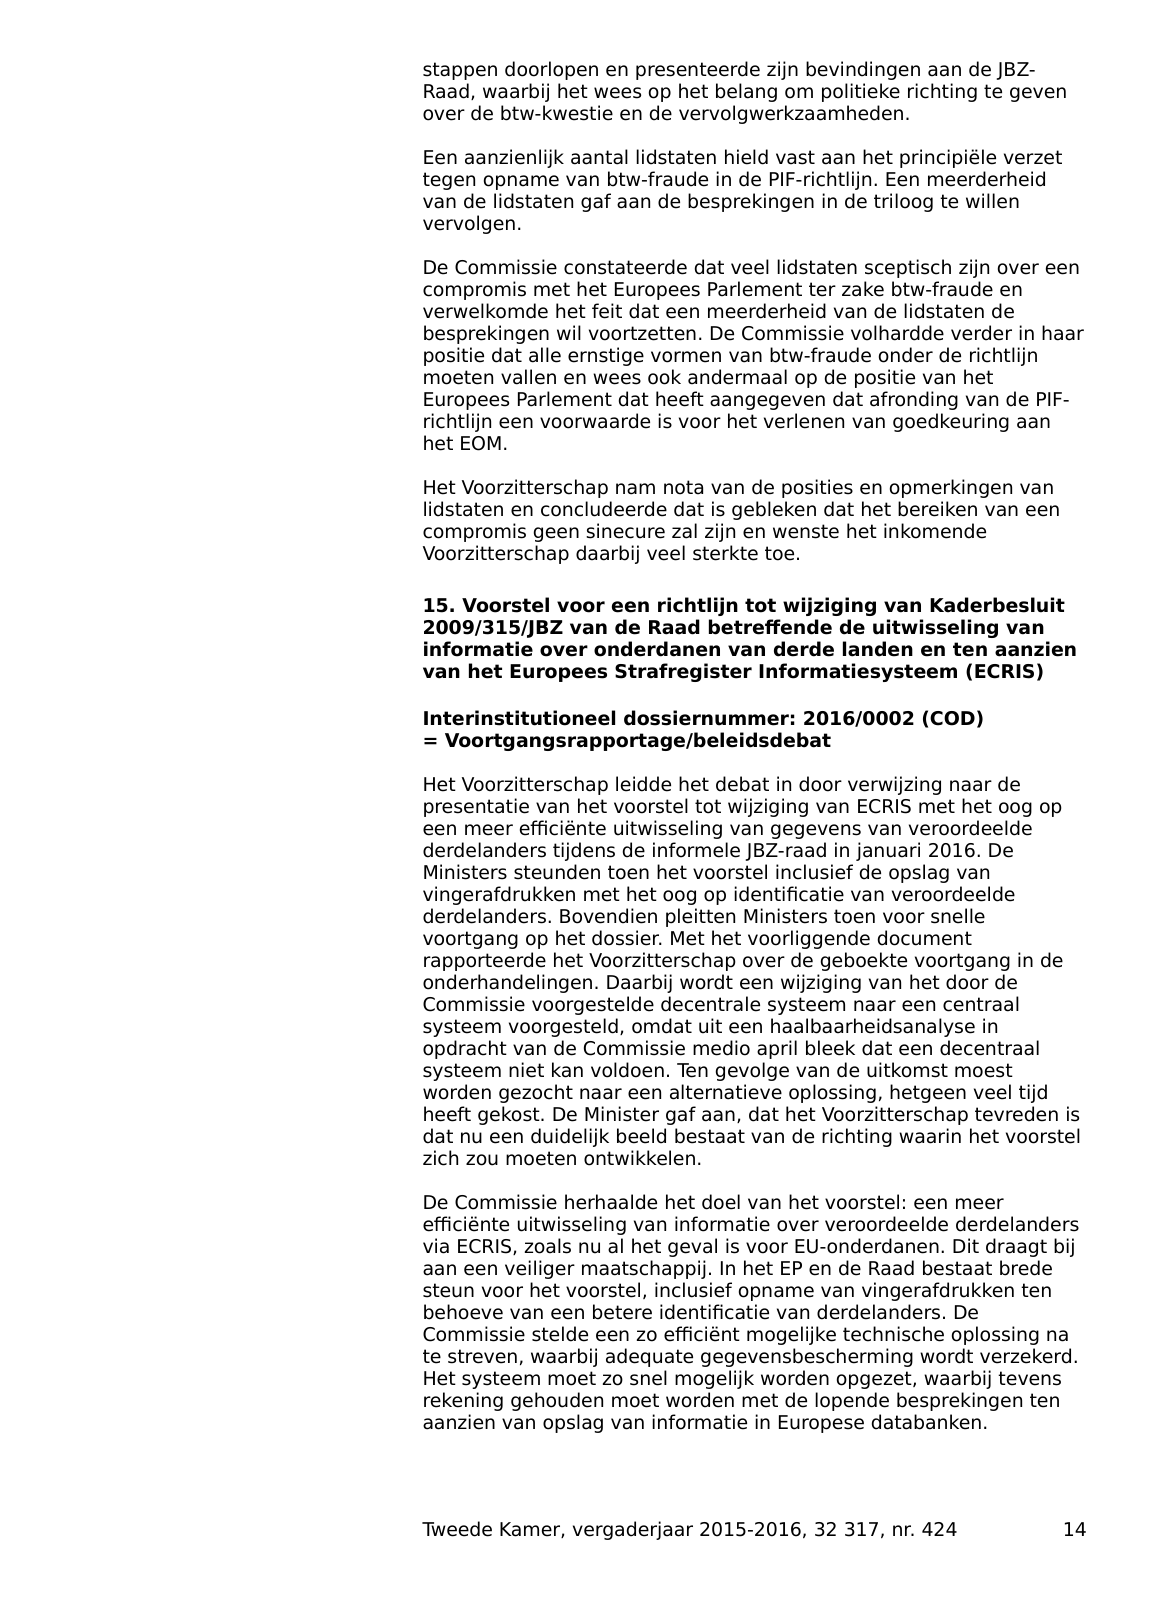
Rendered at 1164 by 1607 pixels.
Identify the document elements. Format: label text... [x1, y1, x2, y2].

text De Commissie herhaalde het doel van het voorstel: een meer efficiënte uitwisseling van informatie over veroordeelde derdelanders via ECRIS, zoals nu al het geval is voor EU-onderdanen. Dit draagt bij aan een veiliger maatschappij. In het EP en de Raad bestaat brede steun voor het voorstel, inclusief opname van vingerafdrukken ten behoeve van een betere identificatie van derdelanders. De Commissie stelde een zo efficiënt mogelijke technische oplossing na te streven, waarbij adequate gegevensbescherming wordt verzekerd. Het systeem moet zo snel mogelijk worden opgezet, waarbij tevens rekening gehouden moet worden met de lopende besprekingen ten aanzien van opslag van informatie in Europese databanken. [422, 1192, 1087, 1434]
text De Commissie constateerde dat veel lidstaten sceptisch zijn over een compromis met het Europees Parlement ter zake btw-fraude en verwelkomde het feit dat een meerderheid van de lidstaten de besprekingen wil voortzetten. De Commissie volhardde verder in haar positie dat alle ernstige vormen van btw-fraude onder de richtlijn moeten vallen en wees ook andermaal op de positie van het Europees Parlement dat heeft aangegeven dat afronding van de PIF-richtlijn een voorwaarde is voor het verlenen van goedkeuring aan het EOM. [422, 257, 1087, 455]
text Interinstitutioneel dossiernummer: 2016/0002 (COD) [422, 708, 1087, 730]
subtitle 15. Voorstel voor een richtlijn tot wijziging van Kaderbesluit 2009/315/JBZ van de Raad betreffende de uitwisseling van informatie over onderdanen van derde landen en ten aanzien van het Europees Strafregister Informatiesysteem (ECRIS) [422, 595, 1087, 683]
text Het Voorzitterschap nam nota van de posities en opmerkingen van lidstaten en concludeerde dat is gebleken dat het bereiken van een compromis geen sinecure zal zijn en wenste het inkomende Voorzitterschap daarbij veel sterkte toe. [422, 477, 1087, 565]
text Een aanzienlijk aantal lidstaten hield vast aan het principiële verzet tegen opname van btw-fraude in de PIF-richtlijn. Een meerderheid van de lidstaten gaf aan de besprekingen in de triloog te willen vervolgen. [422, 147, 1087, 235]
text = Voortgangsrapportage/beleidsdebat [422, 730, 1087, 752]
text stappen doorlopen en presenteerde zijn bevindingen aan de JBZ-Raad, waarbij het wees op het belang om politieke richting te geven over de btw-kwestie en de vervolgwerkzaamheden. [422, 59, 1087, 125]
text Het Voorzitterschap leidde het debat in door verwijzing naar de presentatie van het voorstel tot wijziging van ECRIS met het oog op een meer efficiënte uitwisseling van gegevens van veroordeelde derdelanders tijdens de informele JBZ-raad in januari 2016. De Ministers steunden toen het voorstel inclusief de opslag van vingerafdrukken met het oog op identificatie van veroordeelde derdelanders. Bovendien pleitten Ministers toen voor snelle voortgang op het dossier. Met het voorliggende document rapporteerde het Voorzitterschap over de geboekte voortgang in de onderhandelingen. Daarbij wordt een wijziging van het door de Commissie voorgestelde decentrale systeem naar een centraal systeem voorgesteld, omdat uit een haalbaarheidsanalyse in opdracht van de Commissie medio april bleek dat een decentraal systeem niet kan voldoen. Ten gevolge van de uitkomst moest worden gezocht naar een alternatieve oplossing, hetgeen veel tijd heeft gekost. De Minister gaf aan, dat het Voorzitterschap tevreden is dat nu een duidelijk beeld bestaat van de richting waarin het voorstel zich zou moeten ontwikkelen. [422, 774, 1087, 1170]
